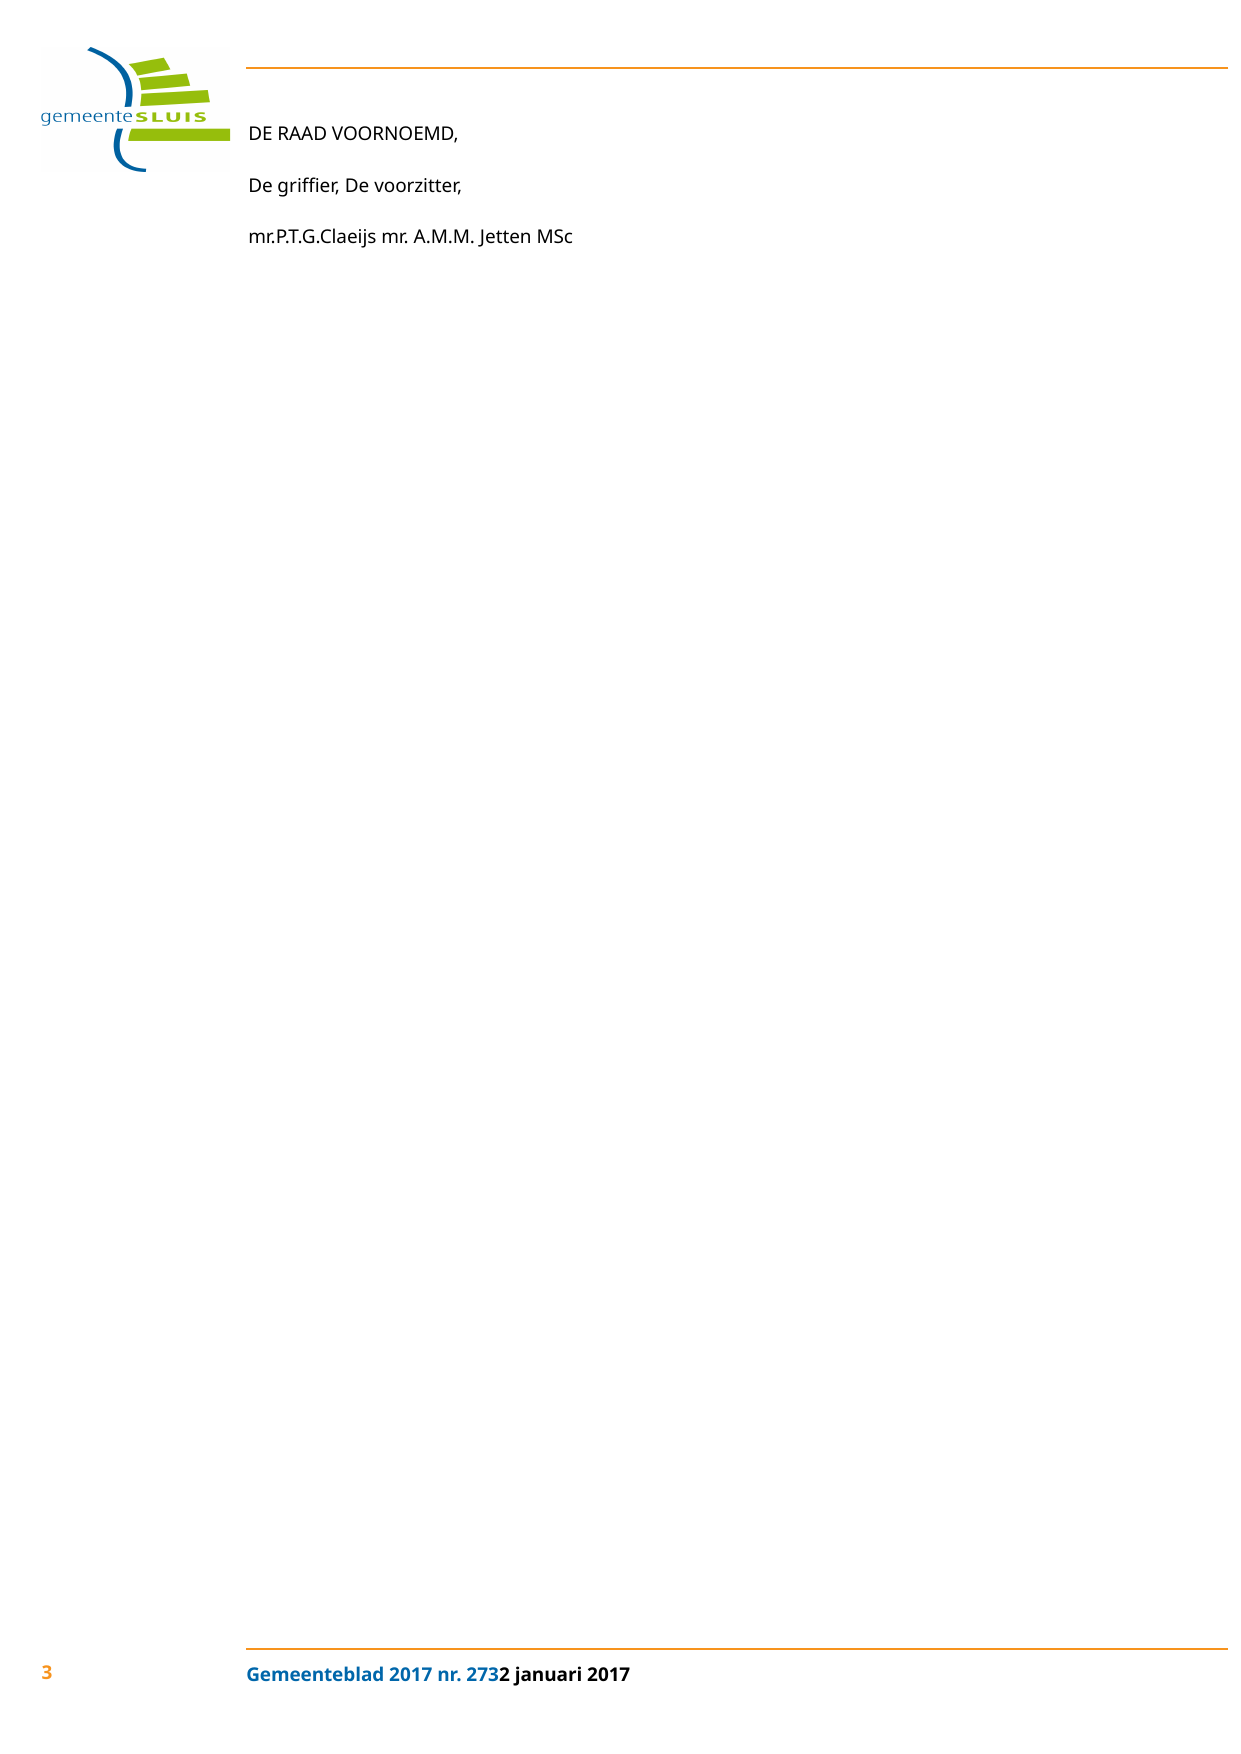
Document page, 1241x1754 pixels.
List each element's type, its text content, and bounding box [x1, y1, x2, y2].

text mr.P.T.G.Claeijs mr. A.M.M. Jetten MSc [248, 223, 1152, 249]
text DE RAAD VOORNOEMD, [248, 121, 1152, 146]
picture [41, 47, 231, 172]
text De griffier, De voorzitter, [248, 172, 1152, 198]
